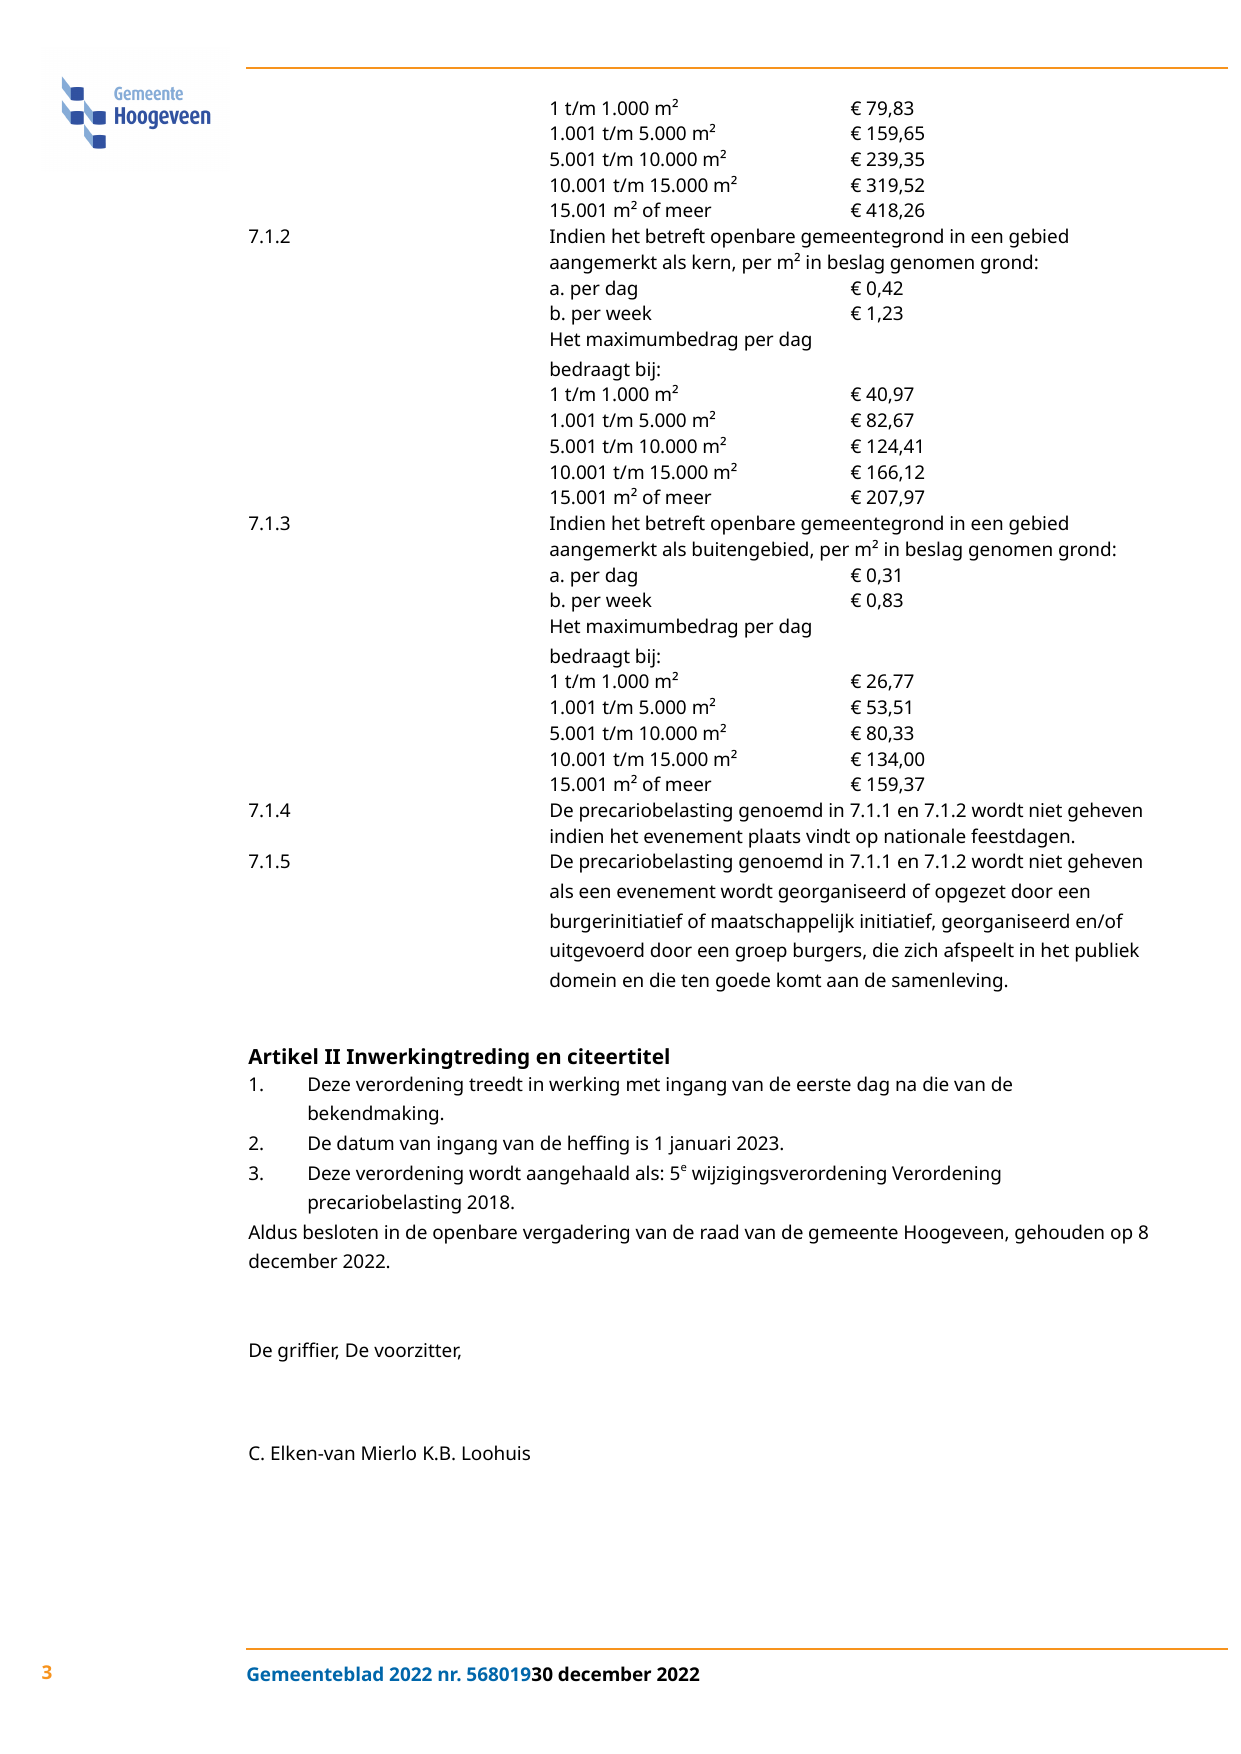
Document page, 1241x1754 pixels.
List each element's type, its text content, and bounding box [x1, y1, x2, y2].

table_cell De precariobelasting genoemd in 7.1.1 en 7.1.2 wordt niet geheven [549, 797, 1152, 823]
table_cell 15.001 m² of meer [549, 198, 850, 223]
table_cell [248, 275, 549, 301]
table_cell a. per dag [549, 275, 850, 301]
table_cell 15.001 m² of meer [549, 771, 850, 797]
table_cell indien het evenement plaats vindt op nationale feestdagen. [549, 823, 1152, 849]
table_cell b. per week [549, 301, 850, 326]
list De datum van ingang van de heffing is 1 januari 2023. [248, 1130, 1152, 1156]
table_cell [248, 746, 549, 771]
table_cell 7.1.3 [248, 510, 549, 562]
table_cell € 82,67 [850, 408, 1152, 433]
table_cell [248, 198, 549, 223]
table_cell € 79,83 [850, 95, 1152, 121]
text Artikel II Inwerkingtreding en citeertitel [248, 1042, 1152, 1071]
table_cell [248, 720, 549, 746]
table_cell € 53,51 [850, 694, 1152, 720]
table_cell [248, 408, 549, 433]
table_cell [248, 459, 549, 484]
table_cell € 0,42 [850, 275, 1152, 301]
table_cell € 239,35 [850, 146, 1152, 172]
table_cell € 166,12 [850, 459, 1152, 484]
table_cell Het maximumbedrag per dag bedraagt bij: [549, 326, 850, 382]
table_cell 10.001 t/m 15.000 m² [549, 172, 850, 198]
text De griffier, De voorzitter, [248, 1337, 1152, 1363]
table_cell 1 t/m 1.000 m² [549, 95, 850, 121]
table_cell [549, 993, 850, 1018]
table_cell [248, 433, 549, 459]
table_cell € 134,00 [850, 746, 1152, 771]
table_cell [850, 993, 1152, 1018]
table_cell [248, 146, 549, 172]
table_cell Indien het betreft openbare gemeentegrond in een gebied [549, 224, 1152, 249]
table_cell aangemerkt als buitengebied, per m² in beslag genomen grond: [549, 536, 1152, 562]
table_cell [248, 562, 549, 587]
table_cell [248, 121, 549, 146]
table_cell 1.001 t/m 5.000 m² [549, 408, 850, 433]
table_cell € 124,41 [850, 433, 1152, 459]
table_cell [248, 993, 549, 1018]
table_cell [248, 301, 549, 326]
table_cell € 26,77 [850, 669, 1152, 694]
table_cell 7.1.5 [248, 849, 549, 993]
table_cell 7.1.4 [248, 797, 549, 849]
table_cell Het maximumbedrag per dag bedraagt bij: [549, 613, 850, 668]
table_cell 1.001 t/m 5.000 m² [549, 694, 850, 720]
table_cell 5.001 t/m 10.000 m² [549, 433, 850, 459]
table_cell € 0,31 [850, 562, 1152, 587]
table_cell 7.1.2 [248, 224, 549, 275]
table_cell € 159,65 [850, 121, 1152, 146]
table_cell 5.001 t/m 10.000 m² [549, 720, 850, 746]
table_cell 5.001 t/m 10.000 m² [549, 146, 850, 172]
text C. Elken-van Mierlo K.B. Loohuis [248, 1440, 1152, 1466]
table_cell € 80,33 [850, 720, 1152, 746]
picture [41, 47, 231, 172]
table_cell € 418,26 [850, 198, 1152, 223]
table_cell [248, 694, 549, 720]
list Deze verordening wordt aangehaald als: 5e wijzigingsverordening Verordening precariobelasting 2018. [248, 1160, 1152, 1215]
table_cell € 319,52 [850, 172, 1152, 198]
table_cell [248, 382, 549, 407]
table_cell [248, 588, 549, 613]
table_cell [850, 613, 1152, 668]
table_cell 1 t/m 1.000 m² [549, 669, 850, 694]
list Deze verordening treedt in werking met ingang van de eerste dag na die van de bekendmaking. [248, 1071, 1152, 1126]
table_cell [248, 485, 549, 510]
table_cell a. per dag [549, 562, 850, 587]
text Aldus besloten in de openbare vergadering van de raad van de gemeente Hoogeveen, gehouden op 8 december 2022. [248, 1219, 1152, 1274]
table_cell De precariobelasting genoemd in 7.1.1 en 7.1.2 wordt niet geheven als een evenement wordt georganiseerd of opgezet door een burgerinitiatief of maatschappelijk initiatief, georganiseerd en/of uitgevoerd door een groep burgers, die zich afspeelt in het publiek domein en die ten goede komt aan de samenleving. [549, 849, 1152, 993]
table_cell 15.001 m² of meer [549, 485, 850, 510]
table_cell € 1,23 [850, 301, 1152, 326]
table_cell [248, 172, 549, 198]
table_cell € 40,97 [850, 382, 1152, 407]
table_cell 1 t/m 1.000 m² [549, 382, 850, 407]
table_cell 1.001 t/m 5.000 m² [549, 121, 850, 146]
table_cell [248, 95, 549, 121]
table_cell [850, 326, 1152, 382]
table_cell € 0,83 [850, 588, 1152, 613]
table_cell 10.001 t/m 15.000 m² [549, 459, 850, 484]
table_cell [248, 613, 549, 668]
table_cell aangemerkt als kern, per m² in beslag genomen grond: [549, 249, 1152, 275]
table_cell Indien het betreft openbare gemeentegrond in een gebied [549, 510, 1152, 536]
table_cell [248, 669, 549, 694]
table_cell [248, 326, 549, 382]
table_cell b. per week [549, 588, 850, 613]
table_cell € 207,97 [850, 485, 1152, 510]
table_cell 10.001 t/m 15.000 m² [549, 746, 850, 771]
table_cell € 159,37 [850, 771, 1152, 797]
table_cell [248, 771, 549, 797]
